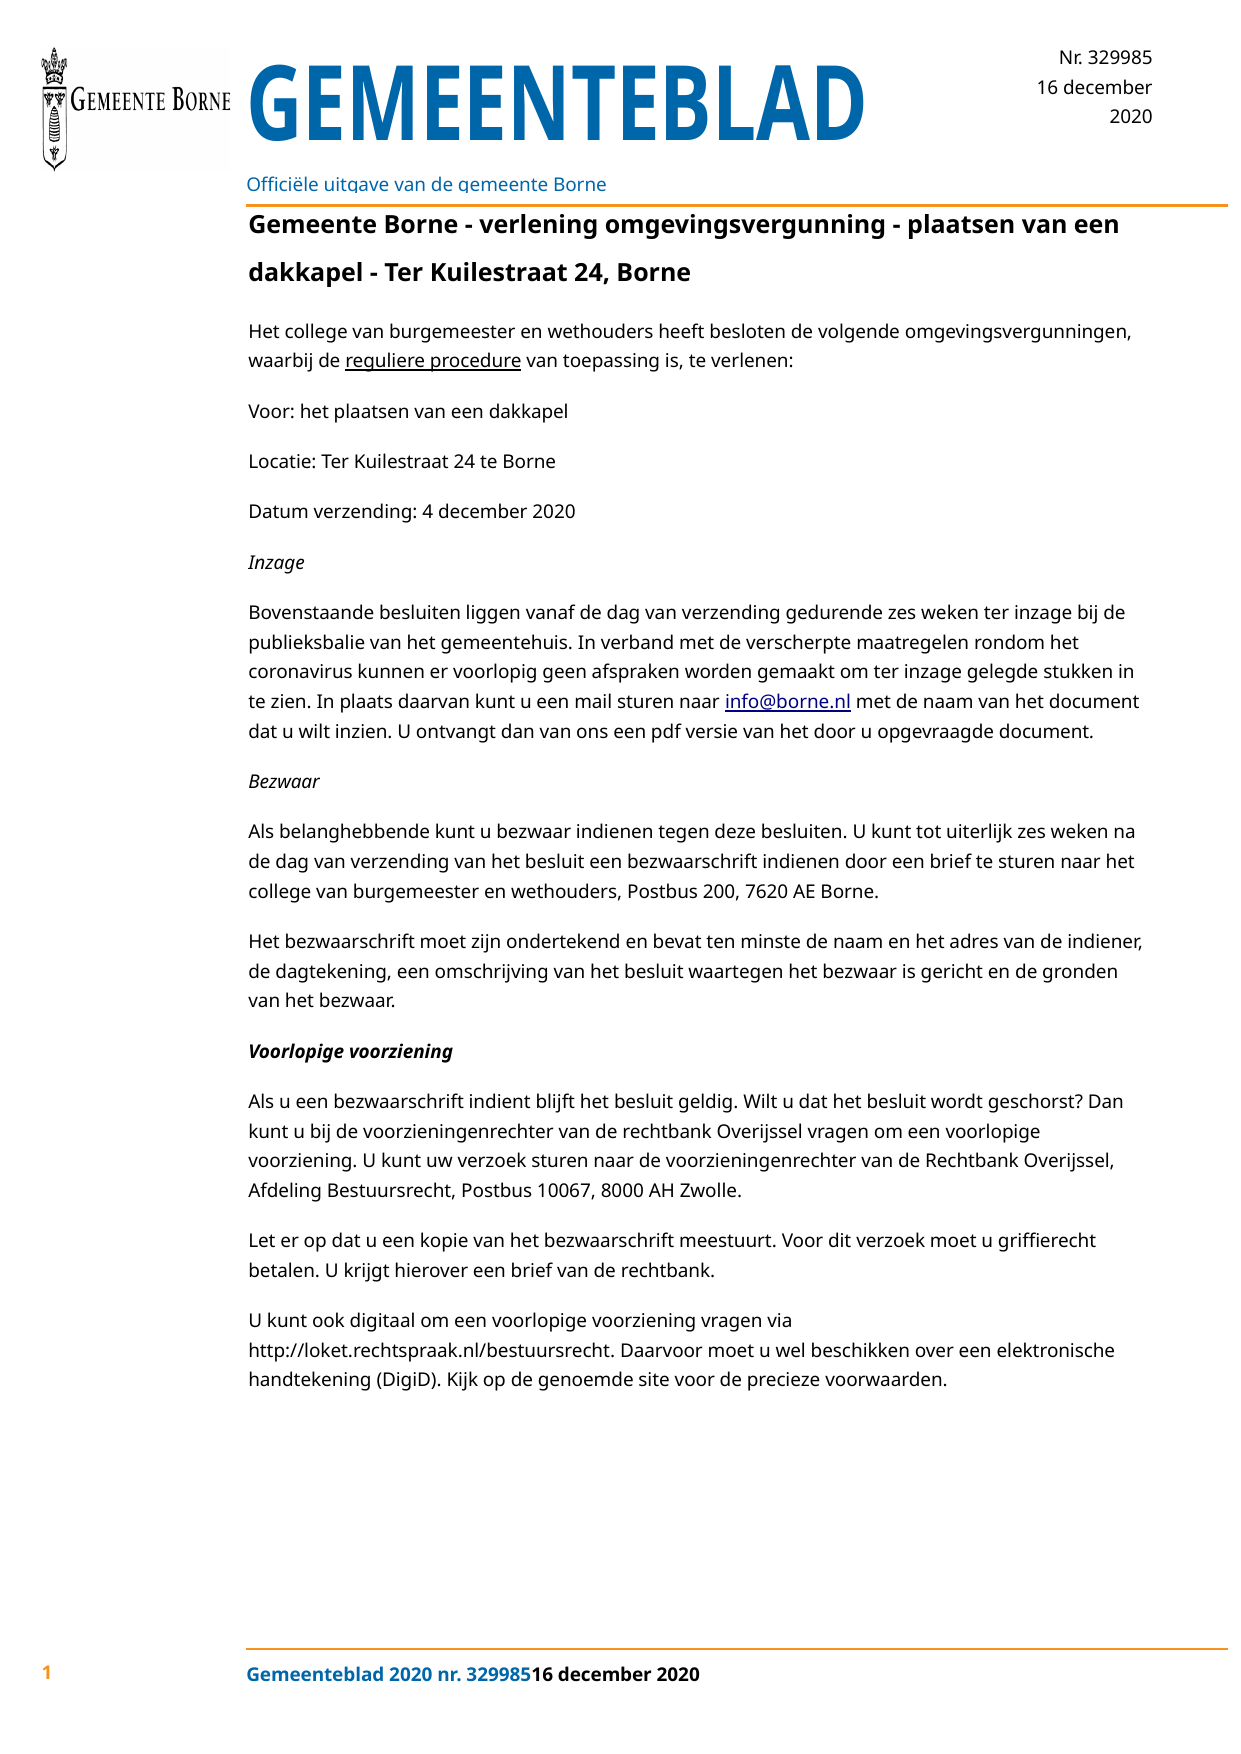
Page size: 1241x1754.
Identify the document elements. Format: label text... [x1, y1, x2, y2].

text Locatie: Ter Kuilestraat 24 te Borne [248, 448, 1152, 474]
text Het college van burgemeester en wethouders heeft besloten de volgende omgevingsvergunningen, waarbij de reguliere procedure van toepassing is, te verlenen: [248, 318, 1152, 373]
text Als belanghebbende kunt u bezwaar indienen tegen deze besluiten. U kunt tot uiterlijk zes weken na de dag van verzending van het besluit een bezwaarschrift indienen door een brief te sturen naar het college van burgemeester en wethouders, Postbus 200, 7620 AE Borne. [248, 819, 1152, 904]
text Bezwaar [248, 768, 1152, 794]
text Gemeente Borne - verlening omgevingsvergunning - plaatsen van een dakkapel - Ter Kuilestraat 24, Borne [248, 207, 1152, 288]
text Let er op dat u een kopie van het bezwaarschrift meestuurt. Voor dit verzoek moet u griffierecht betalen. U krijgt hierover een brief van de rechtbank. [248, 1227, 1152, 1283]
text Inzage [248, 549, 1152, 575]
text Het bezwaarschrift moet zijn ondertekend en bevat ten minste de naam en het adres van de indiener, de dagtekening, een omschrijving van het besluit waartegen het bezwaar is gericht en de gronden van het bezwaar. [248, 928, 1152, 1013]
text Datum verzending: 4 december 2020 [248, 499, 1152, 524]
text Bovenstaande besluiten liggen vanaf de dag van verzending gedurende zes weken ter inzage bij de publieksbalie van het gemeentehuis. In verband met de verscherpte maatregelen rondom het coronavirus kunnen er voorlopig geen afspraken worden gemaakt om ter inzage gelegde stukken in te zien. In plaats daarvan kunt u een mail sturen naar info@borne.nl met de naam van het document dat u wilt inzien. U ontvangt dan van ons een pdf versie van het door u opgevraagde document. [248, 599, 1152, 744]
text U kunt ook digitaal om een voorlopige voorziening vragen via http://loket.rechtspraak.nl/bestuursrecht. Daarvoor moet u wel beschikken over een elektronische handtekening (DigiD). Kijk op de genoemde site voor de precieze voorwaarden. [248, 1307, 1152, 1392]
text Voor: het plaatsen van een dakkapel [248, 398, 1152, 424]
picture [41, 47, 231, 172]
text Als u een bezwaarschrift indient blijft het besluit geldig. Wilt u dat het besluit wordt geschorst? Dan kunt u bij de voorzieningenrechter van de rechtbank Overijssel vragen om een voorlopige voorziening. U kunt uw verzoek sturen naar de voorzieningenrechter van de Rechtbank Overijssel, Afdeling Bestuursrecht, Postbus 10067, 8000 AH Zwolle. [248, 1088, 1152, 1203]
text Voorlopige voorziening [248, 1038, 1152, 1064]
